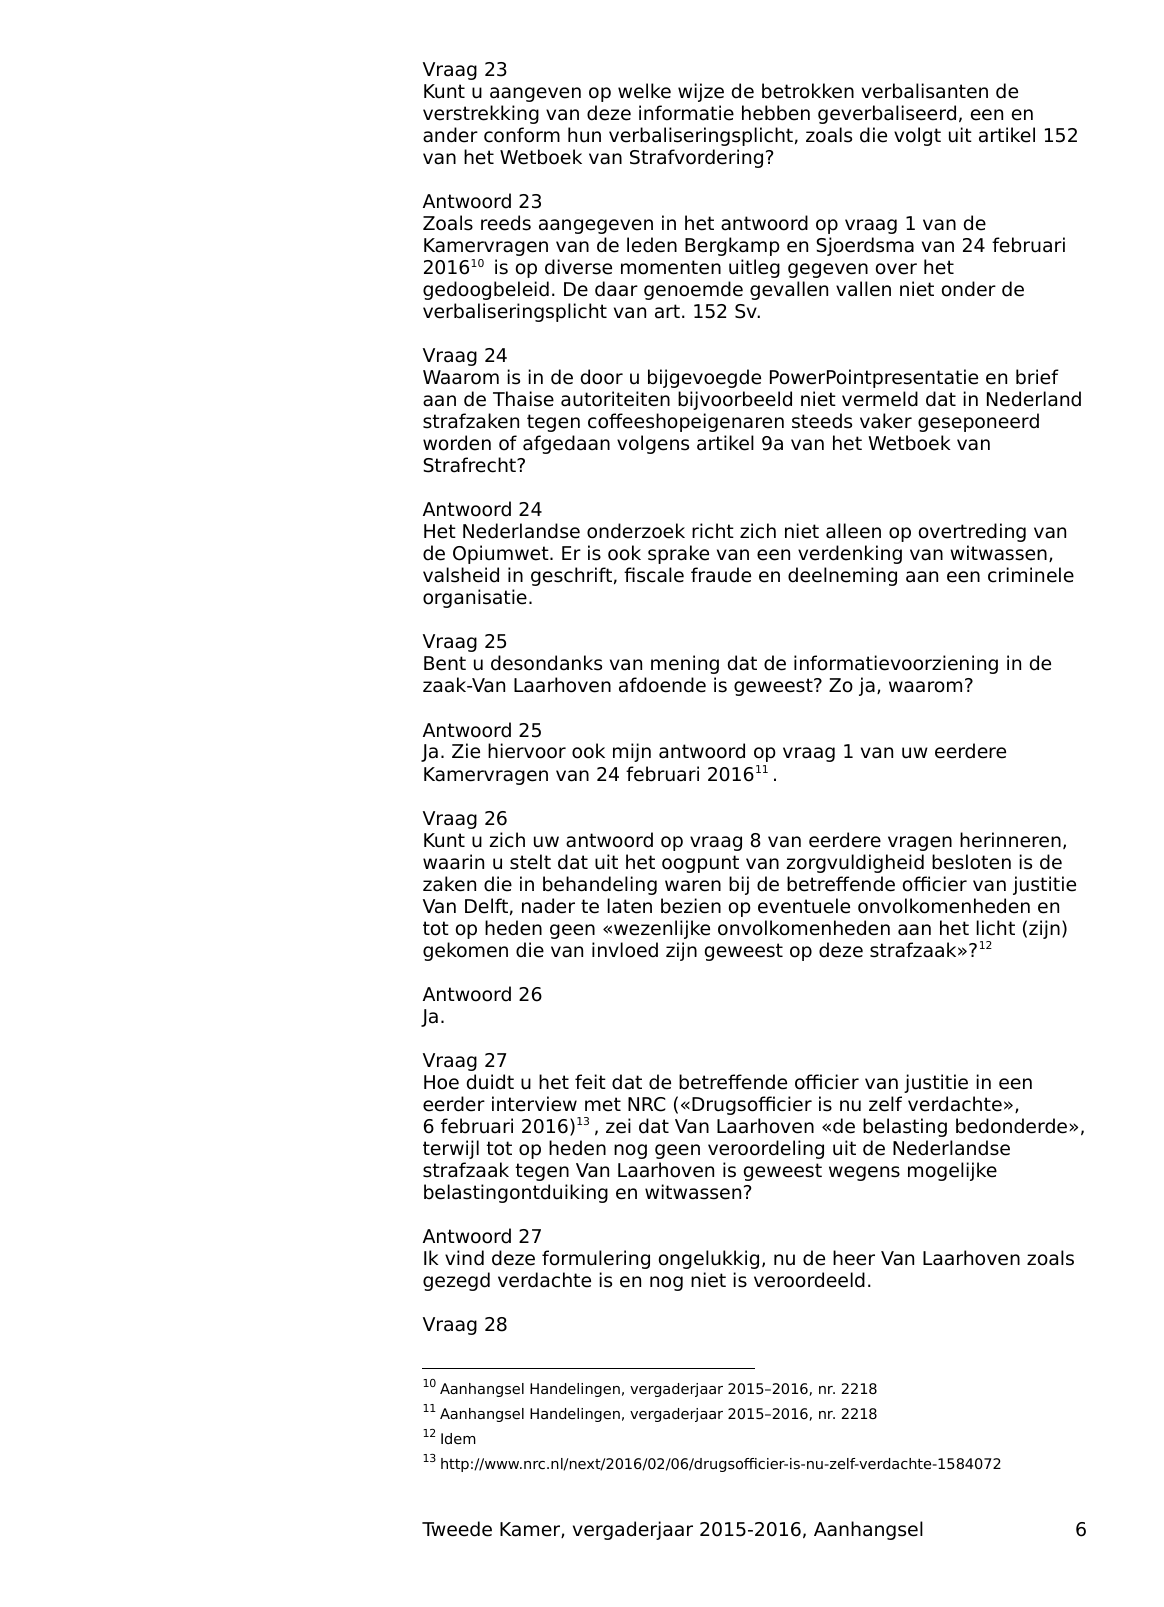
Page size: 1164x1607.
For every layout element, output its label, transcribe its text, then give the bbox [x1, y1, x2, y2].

text Het Nederlandse onderzoek richt zich niet alleen op overtreding van de Opiumwet. Er is ook sprake van een verdenking van witwassen, valsheid in geschrift, fiscale fraude en deelneming aan een criminele organisatie. [422, 521, 1087, 609]
text Zoals reeds aangegeven in het antwoord op vraag 1 van de Kamervragen van de leden Bergkamp en Sjoerdsma van 24 februari 2016 is op diverse momenten uitleg gegeven over het gedoogbeleid. De daar genoemde gevallen vallen niet onder de verbaliseringsplicht van art. 152 Sv. [422, 213, 1087, 323]
text Antwoord 24 [422, 499, 1087, 521]
text Bent u desondanks van mening dat de informatievoorziening in de zaak-Van Laarhoven afdoende is geweest? Zo ja, waarom? [422, 653, 1087, 697]
text Vraag 27 [422, 1050, 1087, 1072]
text Vraag 23 [422, 59, 1087, 81]
text Kunt u aangeven op welke wijze de betrokken verbalisanten de verstrekking van deze informatie hebben geverbaliseerd, een en ander conform hun verbaliseringsplicht, zoals die volgt uit artikel 152 van het Wetboek van Strafvordering? [422, 81, 1087, 169]
text Antwoord 26 [422, 984, 1087, 1006]
text Antwoord 27 [422, 1226, 1087, 1248]
text Ja. [422, 1006, 1087, 1028]
text Waarom is in de door u bijgevoegde PowerPointpresentatie en brief aan de Thaise autoriteiten bijvoorbeeld niet vermeld dat in Nederland strafzaken tegen coffeeshopeigenaren steeds vaker geseponeerd worden of afgedaan volgens artikel 9a van het Wetboek van Strafrecht? [422, 367, 1087, 477]
text Vraag 26 [422, 808, 1087, 829]
text Aanhangsel Handelingen, vergaderjaar 2015–2016, nr. 2218 [422, 1402, 1087, 1424]
text Aanhangsel Handelingen, vergaderjaar 2015–2016, nr. 2218 [422, 1377, 1087, 1399]
text Antwoord 23 [422, 191, 1087, 213]
text Vraag 24 [422, 345, 1087, 367]
text Antwoord 25 [422, 719, 1087, 741]
text Ja. Zie hiervoor ook mijn antwoord op vraag 1 van uw eerdere Kamervragen van 24 februari 2016. [422, 741, 1087, 785]
text Kunt u zich uw antwoord op vraag 8 van eerdere vragen herinneren, waarin u stelt dat uit het oogpunt van zorgvuldigheid besloten is de zaken die in behandeling waren bij de betreffende officier van justitie Van Delft, nader te laten bezien op eventuele onvolkomenheden en tot op heden geen «wezenlijke onvolkomenheden aan het licht (zijn) gekomen die van invloed zijn geweest op deze strafzaak»? [422, 829, 1087, 961]
text Vraag 28 [422, 1314, 1087, 1336]
text Idem [422, 1427, 1087, 1449]
text http://www.nrc.nl/next/2016/02/06/drugsofficier-is-nu-zelf-verdachte-1584072 [422, 1452, 1087, 1474]
text Ik vind deze formulering ongelukkig, nu de heer Van Laarhoven zoals gezegd verdachte is en nog niet is veroordeeld. [422, 1248, 1087, 1292]
text Vraag 25 [422, 631, 1087, 653]
text Hoe duidt u het feit dat de betreffende officier van justitie in een eerder interview met NRC («Drugsofficier is nu zelf verdachte», 6 februari 2016), zei dat Van Laarhoven «de belasting bedonderde», terwijl tot op heden nog geen veroordeling uit de Nederlandse strafzaak tegen Van Laarhoven is geweest wegens mogelijke belastingontduiking en witwassen? [422, 1072, 1087, 1204]
